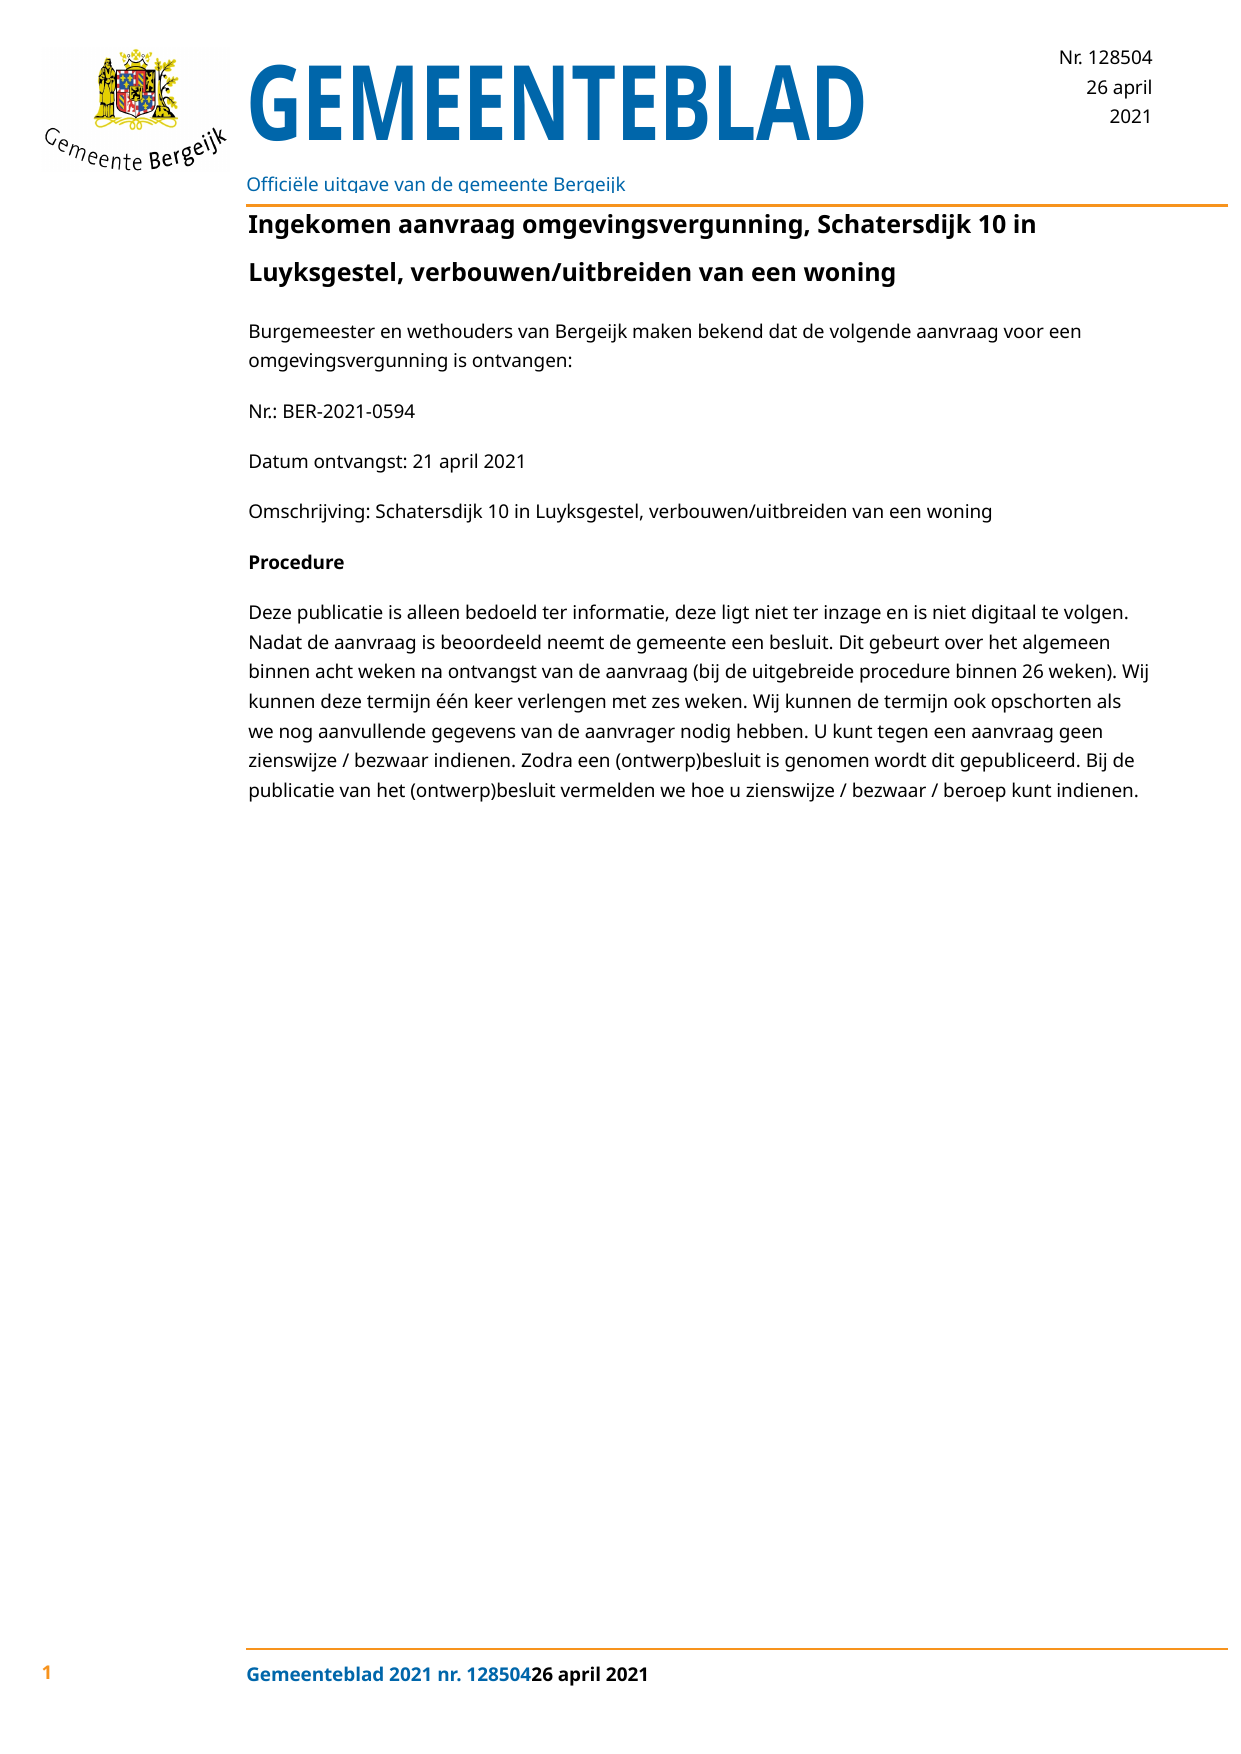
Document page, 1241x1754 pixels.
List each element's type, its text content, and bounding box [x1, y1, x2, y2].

text Deze publicatie is alleen bedoeld ter informatie, deze ligt niet ter inzage en is niet digitaal te volgen. Nadat de aanvraag is beoordeeld neemt de gemeente een besluit. Dit gebeurt over het algemeen binnen acht weken na ontvangst van de aanvraag (bij de uitgebreide procedure binnen 26 weken). Wij kunnen deze termijn één keer verlengen met zes weken. Wij kunnen de termijn ook opschorten als we nog aanvullende gegevens van de aanvrager nodig hebben. U kunt tegen een aanvraag geen zienswijze / bezwaar indienen. Zodra een (ontwerp)besluit is genomen wordt dit gepubliceerd. Bij de publicatie van het (ontwerp)besluit vermelden we hoe u zienswijze / bezwaar / beroep kunt indienen. [248, 599, 1152, 803]
text Ingekomen aanvraag omgevingsvergunning, Schatersdijk 10 in Luyksgestel, verbouwen/uitbreiden van een woning [248, 207, 1152, 288]
text Procedure [248, 549, 1152, 575]
text Omschrijving: Schatersdijk 10 in Luyksgestel, verbouwen/uitbreiden van een woning [248, 499, 1152, 524]
text Nr.: BER-2021-0594 [248, 398, 1152, 424]
text Datum ontvangst: 21 april 2021 [248, 448, 1152, 474]
text Burgemeester en wethouders van Bergeijk maken bekend dat de volgende aanvraag voor een omgevingsvergunning is ontvangen: [248, 318, 1152, 373]
picture [41, 47, 231, 172]
